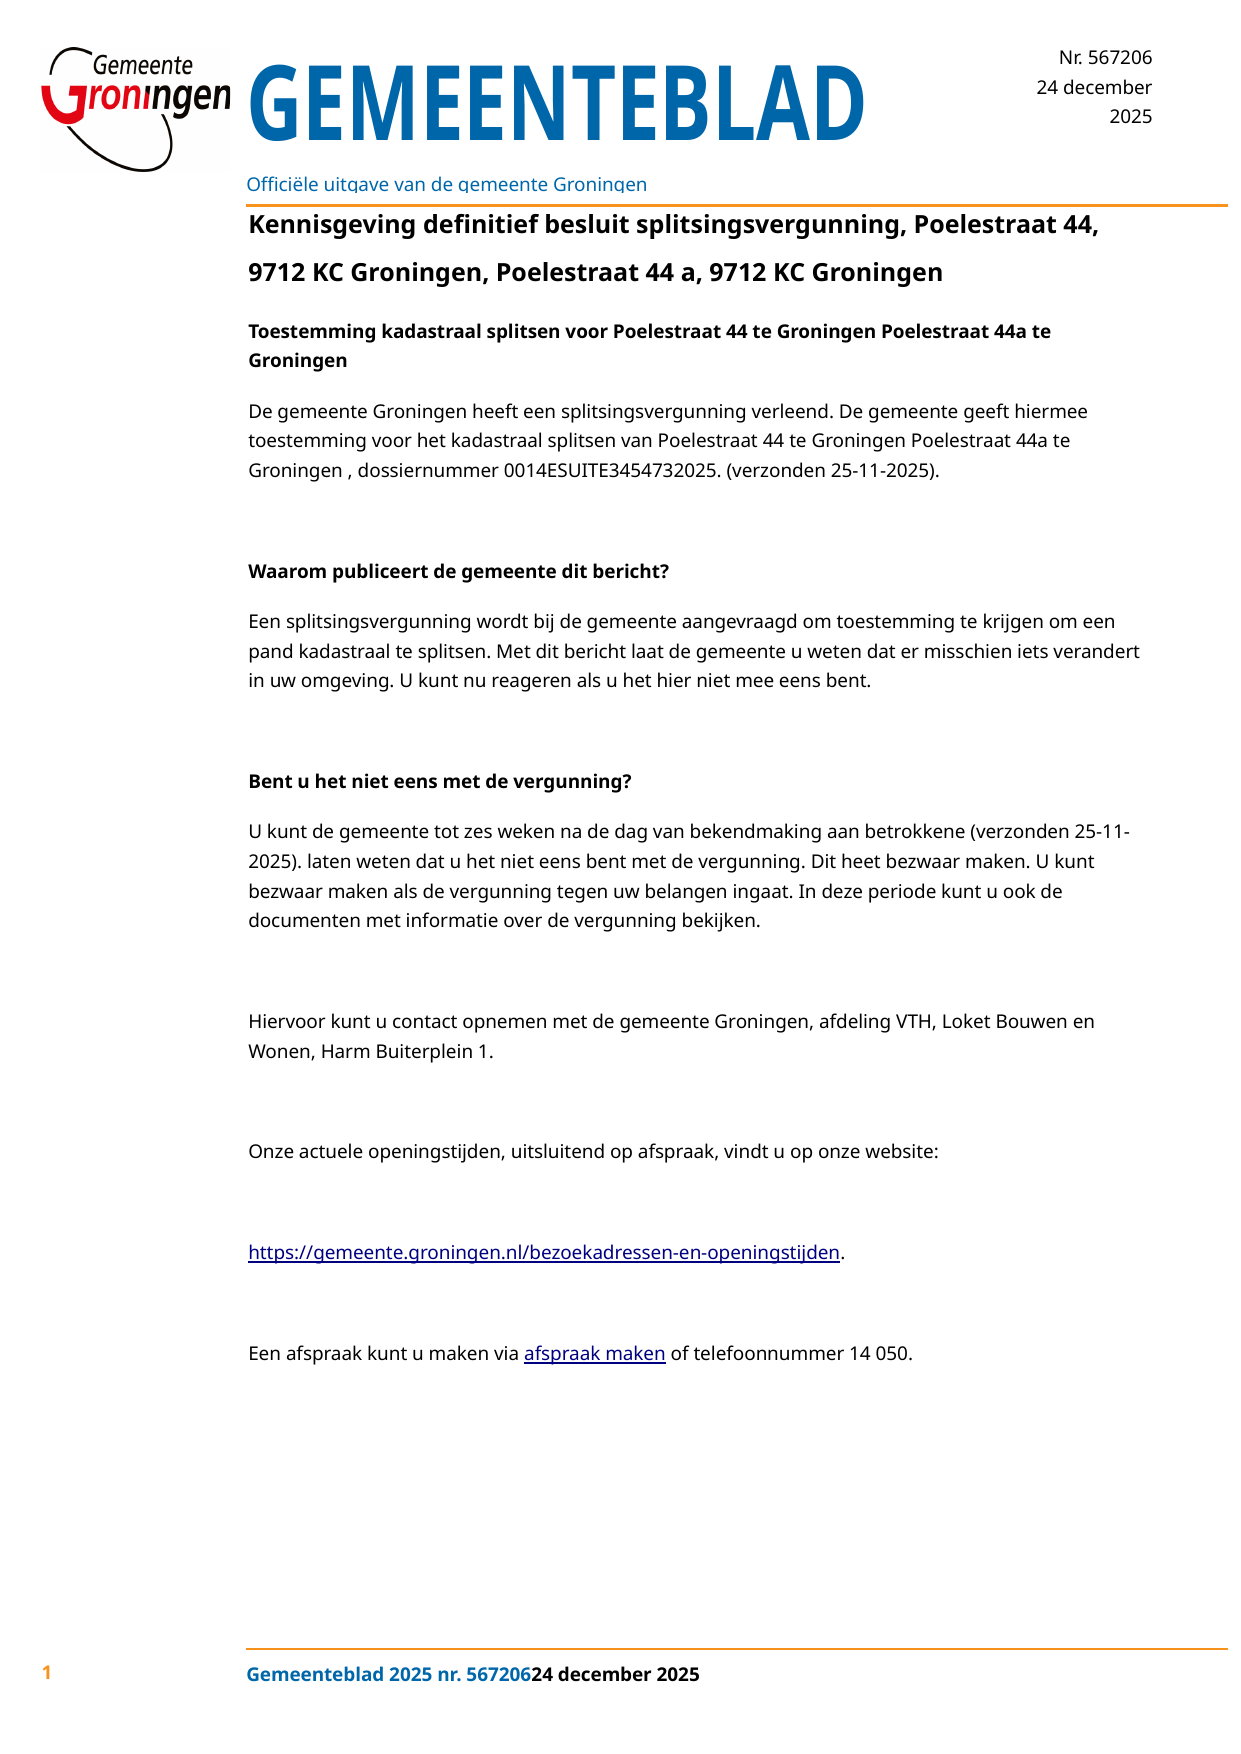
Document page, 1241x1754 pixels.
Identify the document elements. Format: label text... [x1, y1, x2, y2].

text Onze actuele openingstijden, uitsluitend op afspraak, vindt u op onze website: [248, 1139, 1152, 1164]
text Een afspraak kunt u maken via afspraak maken of telefoonnummer 14 050. [248, 1340, 1152, 1366]
text Toestemming kadastraal splitsen voor Poelestraat 44 te Groningen Poelestraat 44a te Groningen [248, 318, 1152, 373]
text Een splitsingsvergunning wordt bij de gemeente aangevraagd om toestemming te krijgen om een pand kadastraal te splitsen. Met dit bericht laat de gemeente u weten dat er misschien iets verandert in uw omgeving. U kunt nu reageren als u het hier niet mee eens bent. [248, 608, 1152, 693]
picture [41, 47, 231, 172]
text Bent u het niet eens met de vergunning? [248, 768, 1152, 794]
text U kunt de gemeente tot zes weken na de dag van bekendmaking aan betrokkene (verzonden 25-11-2025). laten weten dat u het niet eens bent met de vergunning. Dit heet bezwaar maken. U kunt bezwaar maken als de vergunning tegen uw belangen ingaat. In deze periode kunt u ook de documenten met informatie over de vergunning bekijken. [248, 819, 1152, 933]
text De gemeente Groningen heeft een splitsingsvergunning verleend. De gemeente geeft hiermee toestemming voor het kadastraal splitsen van Poelestraat 44 te Groningen Poelestraat 44a te Groningen , dossiernummer 0014ESUITE3454732025. (verzonden 25-11-2025). [248, 398, 1152, 483]
text https://gemeente.groningen.nl/bezoekadressen-en-openingstijden. [248, 1239, 1152, 1265]
text Kennisgeving definitief besluit splitsingsvergunning, Poelestraat 44, 9712 KC Groningen, Poelestraat 44 a, 9712 KC Groningen [248, 207, 1152, 288]
text Hiervoor kunt u contact opnemen met de gemeente Groningen, afdeling VTH, Loket Bouwen en Wonen, Harm Buiterplein 1. [248, 1008, 1152, 1064]
text Waarom publiceert de gemeente dit bericht? [248, 558, 1152, 584]
